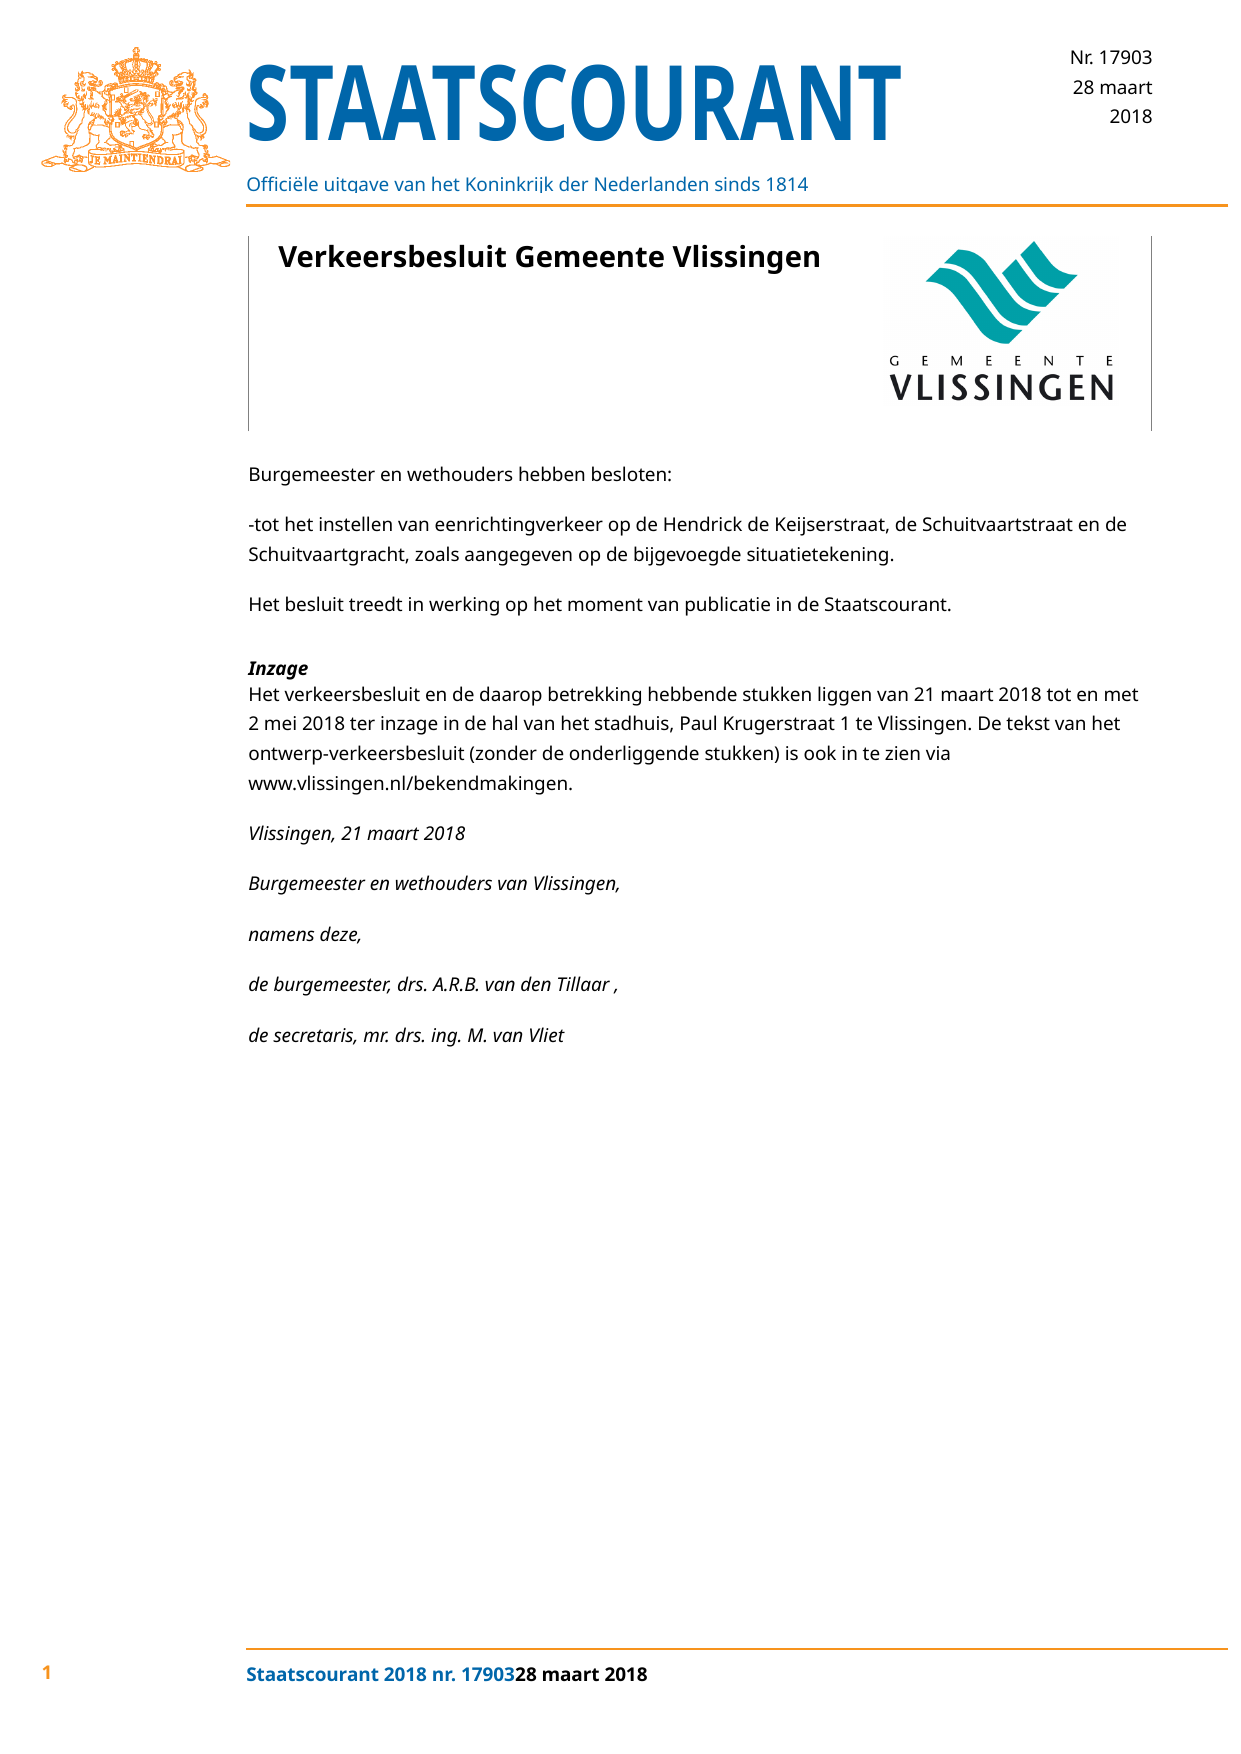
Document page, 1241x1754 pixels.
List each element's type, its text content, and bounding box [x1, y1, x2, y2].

table_header [850, 236, 1151, 431]
picture [41, 47, 231, 172]
table_header Verkeersbesluit Gemeente Vlissingen [249, 236, 850, 431]
text Burgemeester en wethouders hebben besloten: [248, 461, 1152, 487]
text de secretaris, mr. drs. ing. M. van Vliet [248, 1022, 1152, 1048]
text Burgemeester en wethouders van Vlissingen, [248, 871, 1152, 896]
text Inzage [248, 655, 1152, 681]
text de burgemeester, drs. A.R.B. van den Tillaar , [248, 971, 1152, 997]
picture [882, 236, 1119, 406]
text Vlissingen, 21 maart 2018 [248, 820, 1152, 846]
text -tot het instellen van eenrichtingverkeer op de Hendrick de Keijserstraat, de Schuitvaartstraat en de Schuitvaartgracht, zoals aangegeven op de bijgevoegde situatietekening. [248, 511, 1152, 567]
text Het verkeersbesluit en de daarop betrekking hebbende stukken liggen van 21 maart 2018 tot en met 2 mei 2018 ter inzage in de hal van het stadhuis, Paul Krugerstraat 1 te Vlissingen. De tekst van het ontwerp-verkeersbesluit (zonder de onderliggende stukken) is ook in te zien via www.vlissingen.nl/bekendmakingen. [248, 681, 1152, 796]
text Het besluit treedt in werking op het moment van publicatie in de Staatscourant. [248, 591, 1152, 617]
text namens deze, [248, 921, 1152, 947]
